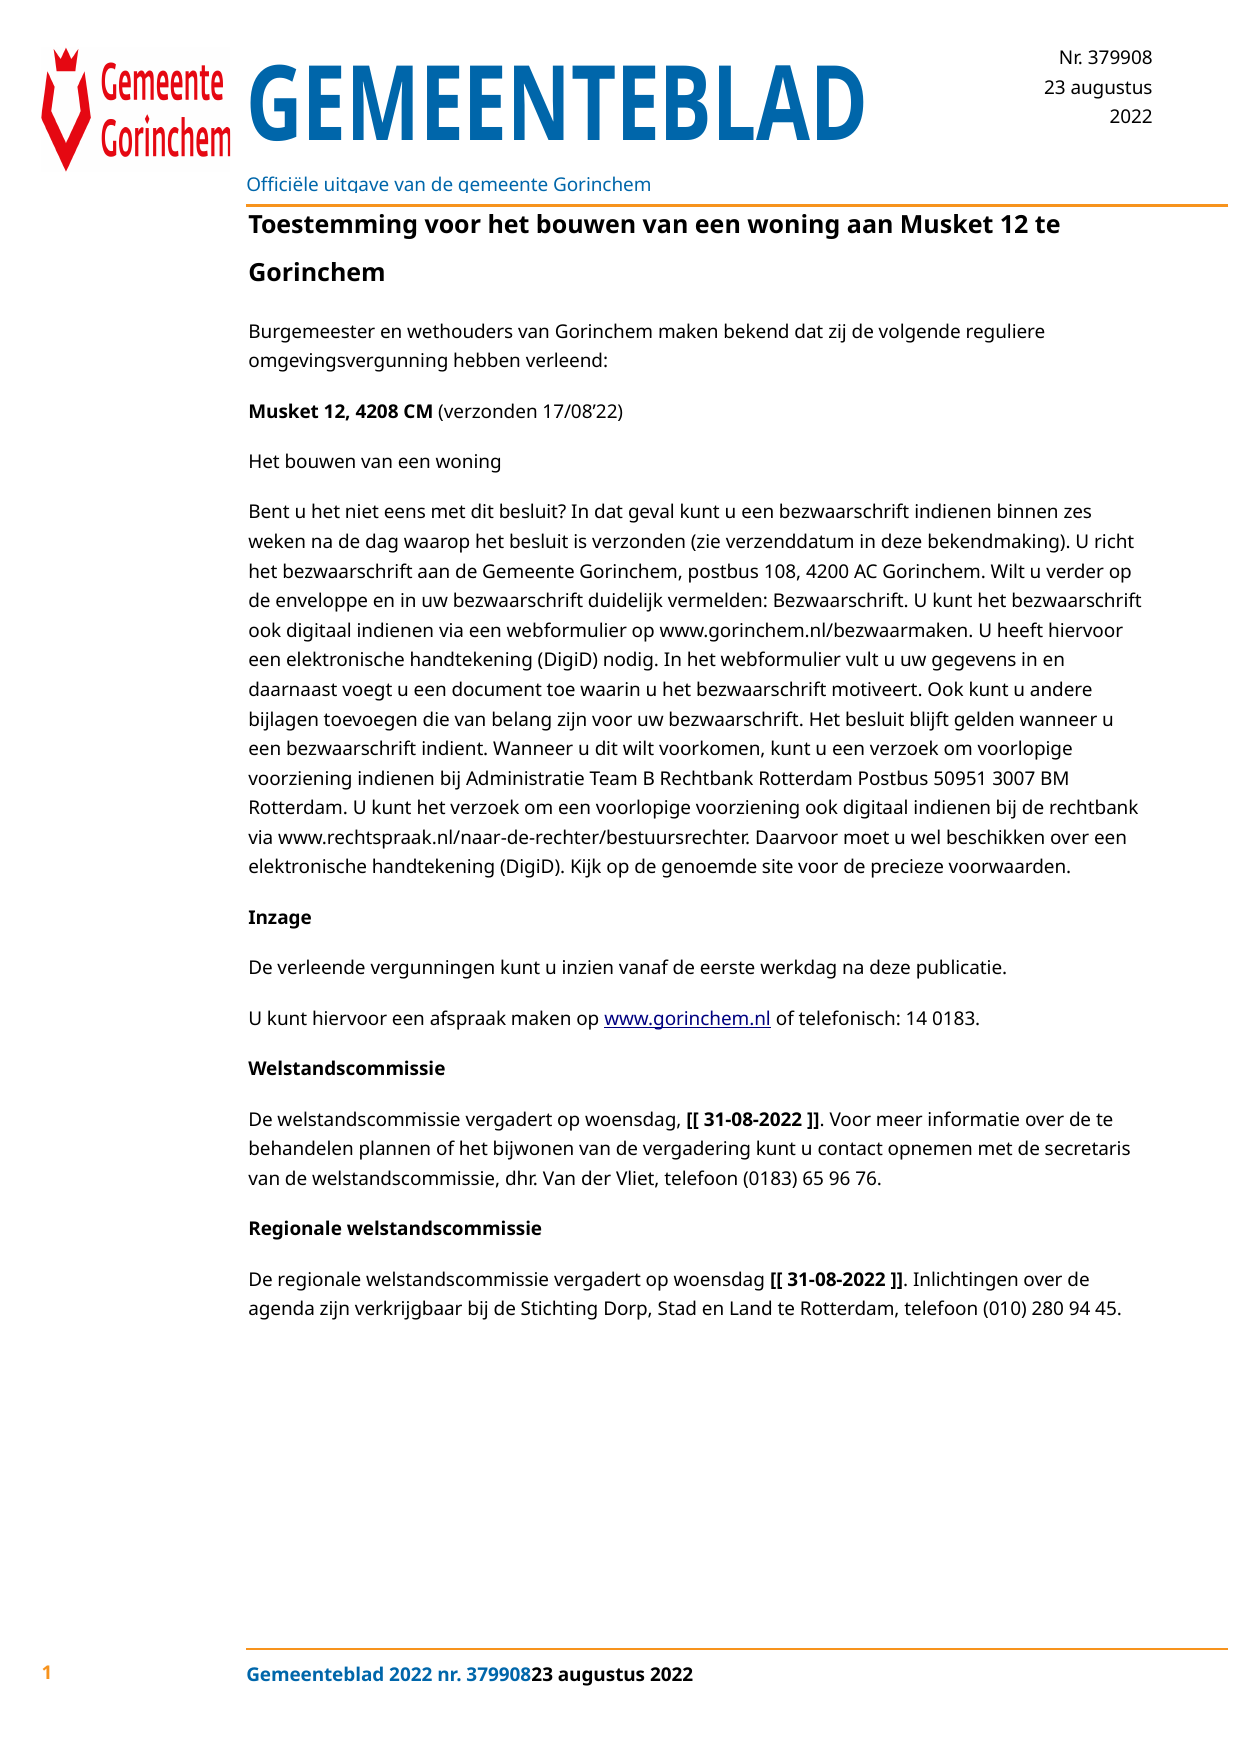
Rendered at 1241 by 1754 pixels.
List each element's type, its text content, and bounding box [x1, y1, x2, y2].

text Toestemming voor het bouwen van een woning aan Musket 12 te Gorinchem [248, 207, 1152, 288]
text Inzage [248, 904, 1152, 930]
text De regionale welstandscommissie vergadert op woensdag [[ 31-08-2022 ]]. Inlichtingen over de agenda zijn verkrijgbaar bij de Stichting Dorp, Stad en Land te Rotterdam, telefoon (010) 280 94 45. [248, 1266, 1152, 1321]
text U kunt hiervoor een afspraak maken op www.gorinchem.nl of telefonisch: 14 0183. [248, 1005, 1152, 1031]
text Regionale welstandscommissie [248, 1215, 1152, 1241]
text De welstandscommissie vergadert op woensdag, [[ 31-08-2022 ]]. Voor meer informatie over de te behandelen plannen of het bijwonen van de vergadering kunt u contact opnemen met de secretaris van de welstandscommissie, dhr. Van der Vliet, telefoon (0183) 65 96 76. [248, 1106, 1152, 1191]
picture [41, 47, 231, 172]
text Het bouwen van een woning [248, 448, 1152, 474]
text De verleende vergunningen kunt u inzien vanaf de eerste werkdag na deze publicatie. [248, 954, 1152, 980]
text Musket 12, 4208 CM (verzonden 17/08’22) [248, 398, 1152, 424]
text Burgemeester en wethouders van Gorinchem maken bekend dat zij de volgende reguliere omgevingsvergunning hebben verleend: [248, 318, 1152, 373]
text Bent u het niet eens met dit besluit? In dat geval kunt u een bezwaarschrift indienen binnen zes weken na de dag waarop het besluit is verzonden (zie verzenddatum in deze bekendmaking). U richt het bezwaarschrift aan de Gemeente Gorinchem, postbus 108, 4200 AC Gorinchem. Wilt u verder op de enveloppe en in uw bezwaarschrift duidelijk vermelden: Bezwaarschrift. U kunt het bezwaarschrift ook digitaal indienen via een webformulier op www.gorinchem.nl/bezwaarmaken. U heeft hiervoor een elektronische handtekening (DigiD) nodig. In het webformulier vult u uw gegevens in en daarnaast voegt u een document toe waarin u het bezwaarschrift motiveert. Ook kunt u andere bijlagen toevoegen die van belang zijn voor uw bezwaarschrift. Het besluit blijft gelden wanneer u een bezwaarschrift indient. Wanneer u dit wilt voorkomen, kunt u een verzoek om voorlopige voorziening indienen bij Administratie Team B Rechtbank Rotterdam Postbus 50951 3007 BM Rotterdam. U kunt het verzoek om een voorlopige voorziening ook digitaal indienen bij de rechtbank via www.rechtspraak.nl/naar-de-rechter/bestuursrechter. Daarvoor moet u wel beschikken over een elektronische handtekening (DigiD). Kijk op de genoemde site voor de precieze voorwaarden. [248, 499, 1152, 879]
text Welstandscommissie [248, 1055, 1152, 1081]
